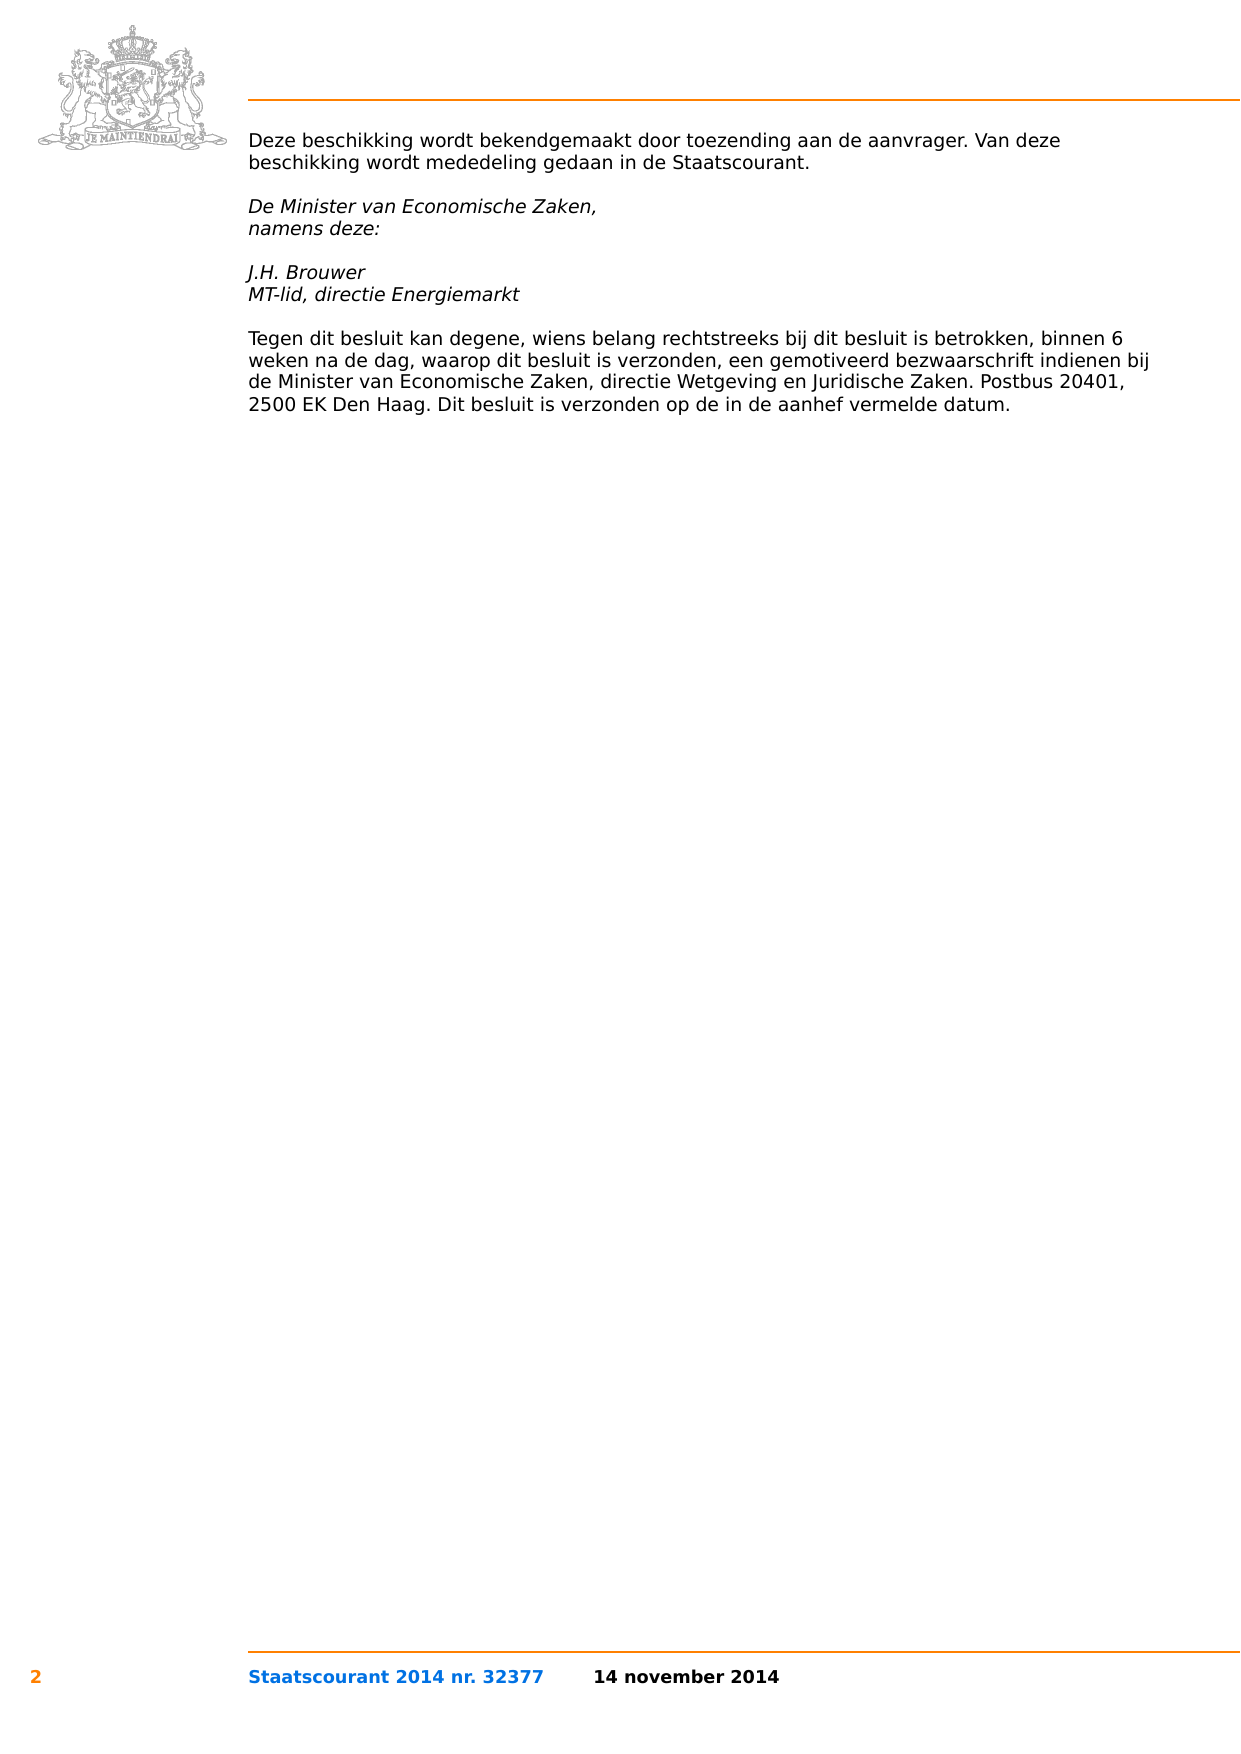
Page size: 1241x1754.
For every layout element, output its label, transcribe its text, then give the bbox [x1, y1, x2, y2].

text Tegen dit besluit kan degene, wiens belang rechtstreeks bij dit besluit is betrokken, binnen 6 weken na de dag, waarop dit besluit is verzonden, een gemotiveerd bezwaarschrift indienen bij de Minister van Economische Zaken, directie Wetgeving en Juridische Zaken. Postbus 20401, 2500 EK Den Haag. Dit besluit is verzonden op de in de aanhef vermelde datum. [248, 327, 1163, 415]
picture [38, 25, 227, 150]
text De Minister van Economische Zaken, namens deze: J.H. Brouwer MT-lid, directie Energiemarkt [248, 196, 1163, 306]
text Deze beschikking wordt bekendgemaakt door toezending aan de aanvrager. Van deze beschikking wordt mededeling gedaan in de Staatscourant. [248, 130, 1163, 174]
